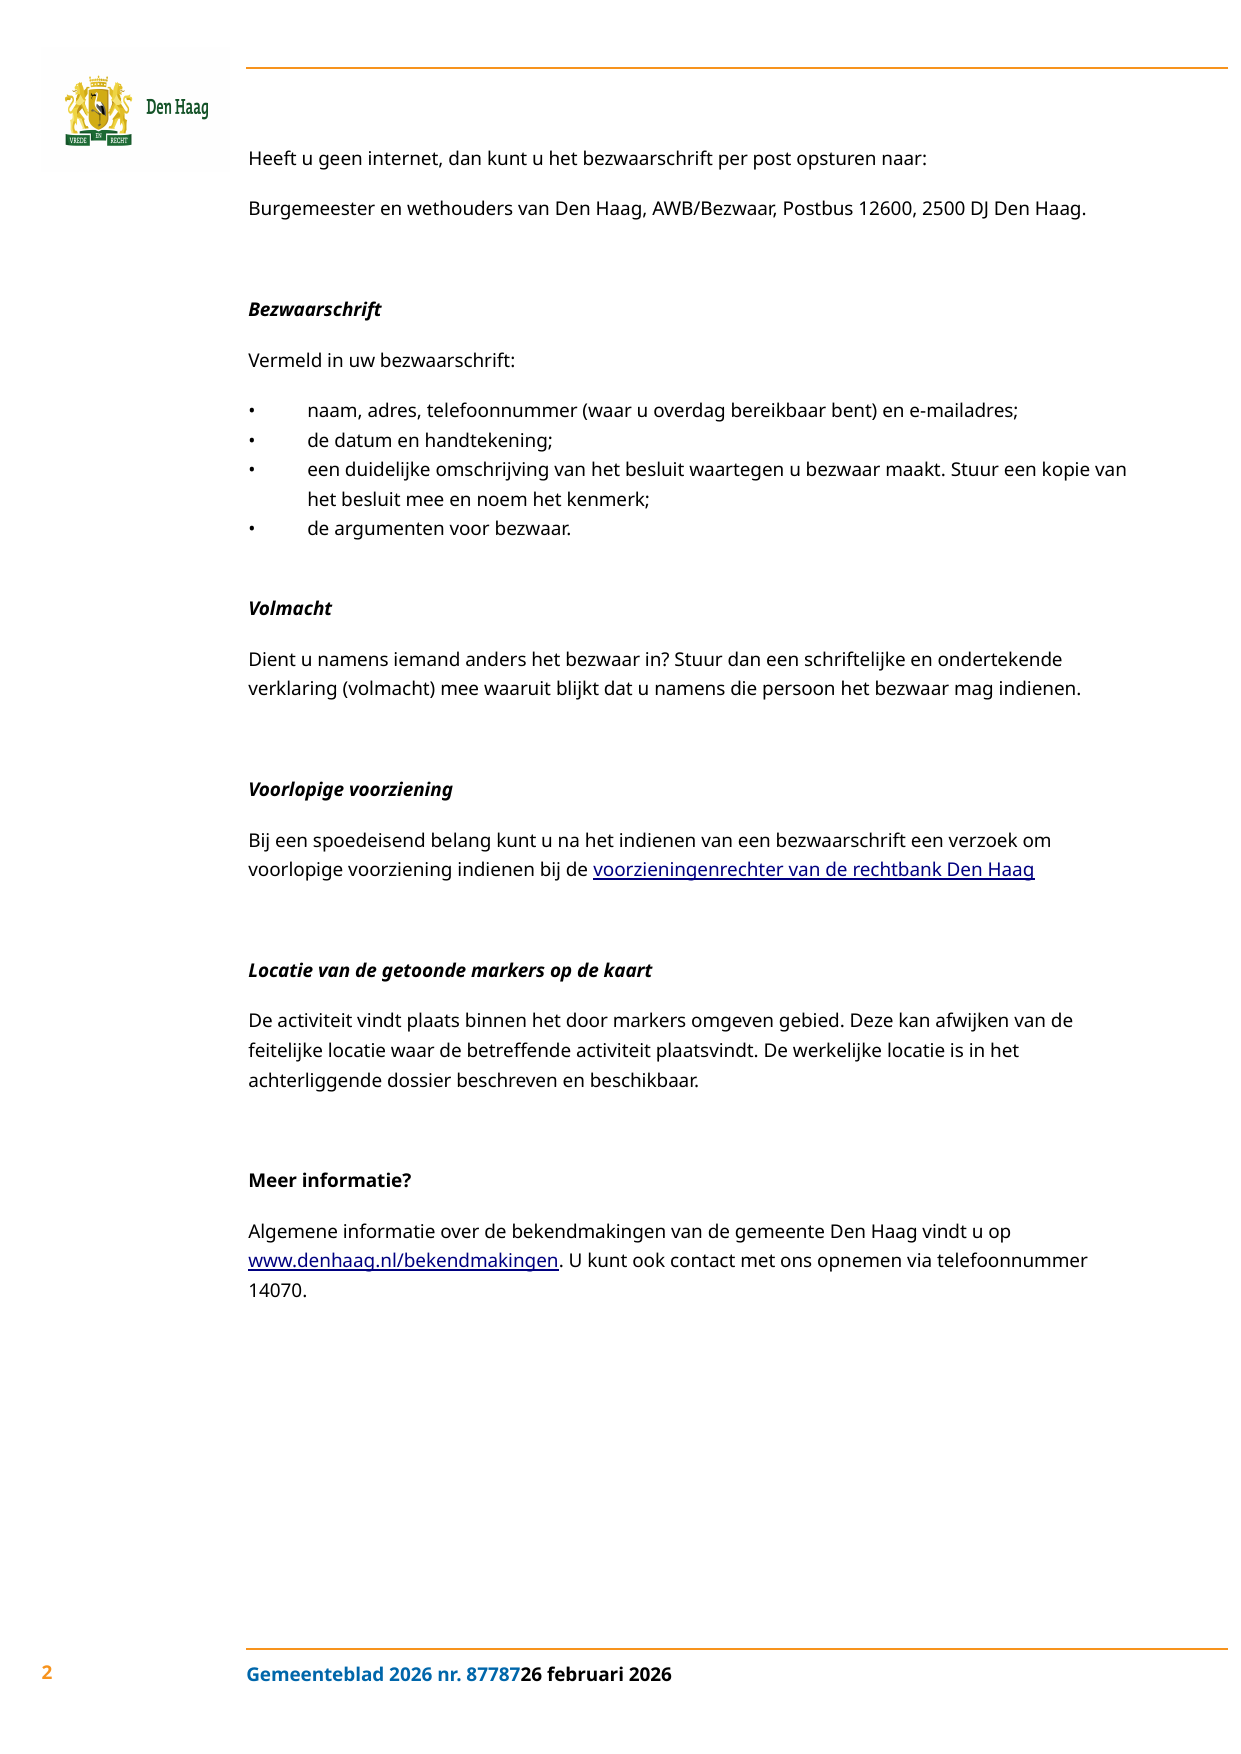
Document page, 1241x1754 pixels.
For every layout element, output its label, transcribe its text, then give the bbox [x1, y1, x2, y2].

text Bezwaarschrift [248, 296, 1152, 322]
list een duidelijke omschrijving van het besluit waartegen u bezwaar maakt. Stuur een kopie van het besluit mee en noem het kenmerk; [248, 456, 1152, 512]
text De activiteit vindt plaats binnen het door markers omgeven gebied. Deze kan afwijken van de feitelijke locatie waar de betreffende activiteit plaatsvindt. De werkelijke locatie is in het achterliggende dossier beschreven en beschikbaar. [248, 1008, 1152, 1093]
list de argumenten voor bezwaar. [248, 516, 1152, 541]
text Voorlopige voorziening [248, 776, 1152, 802]
text Vermeld in uw bezwaarschrift: [248, 347, 1152, 373]
text Locatie van de getoonde markers op de kaart [248, 957, 1152, 983]
text Bij een spoedeisend belang kunt u na het indienen van een bezwaarschrift een verzoek om voorlopige voorziening indienen bij de voorzieningenrechter van de rechtbank Den Haag [248, 827, 1152, 882]
text Meer informatie? [248, 1168, 1152, 1193]
text Algemene informatie over de bekendmakingen van de gemeente Den Haag vindt u op www.denhaag.nl/bekendmakingen. U kunt ook contact met ons opnemen via telefoonnummer 14070. [248, 1218, 1152, 1303]
text Burgemeester en wethouders van Den Haag, AWB/Bezwaar, Postbus 12600, 2500 DJ Den Haag. [248, 196, 1152, 221]
list naam, adres, telefoonnummer (waar u overdag bereikbaar bent) en e-mailadres; [248, 397, 1152, 423]
list de datum en handtekening; [248, 427, 1152, 453]
text Heeft u geen internet, dan kunt u het bezwaarschrift per post opsturen naar: [248, 145, 1152, 171]
picture [41, 47, 231, 172]
text Volmacht [248, 596, 1152, 621]
text Dient u namens iemand anders het bezwaar in? Stuur dan een schriftelijke en ondertekende verklaring (volmacht) mee waaruit blijkt dat u namens die persoon het bezwaar mag indienen. [248, 646, 1152, 701]
